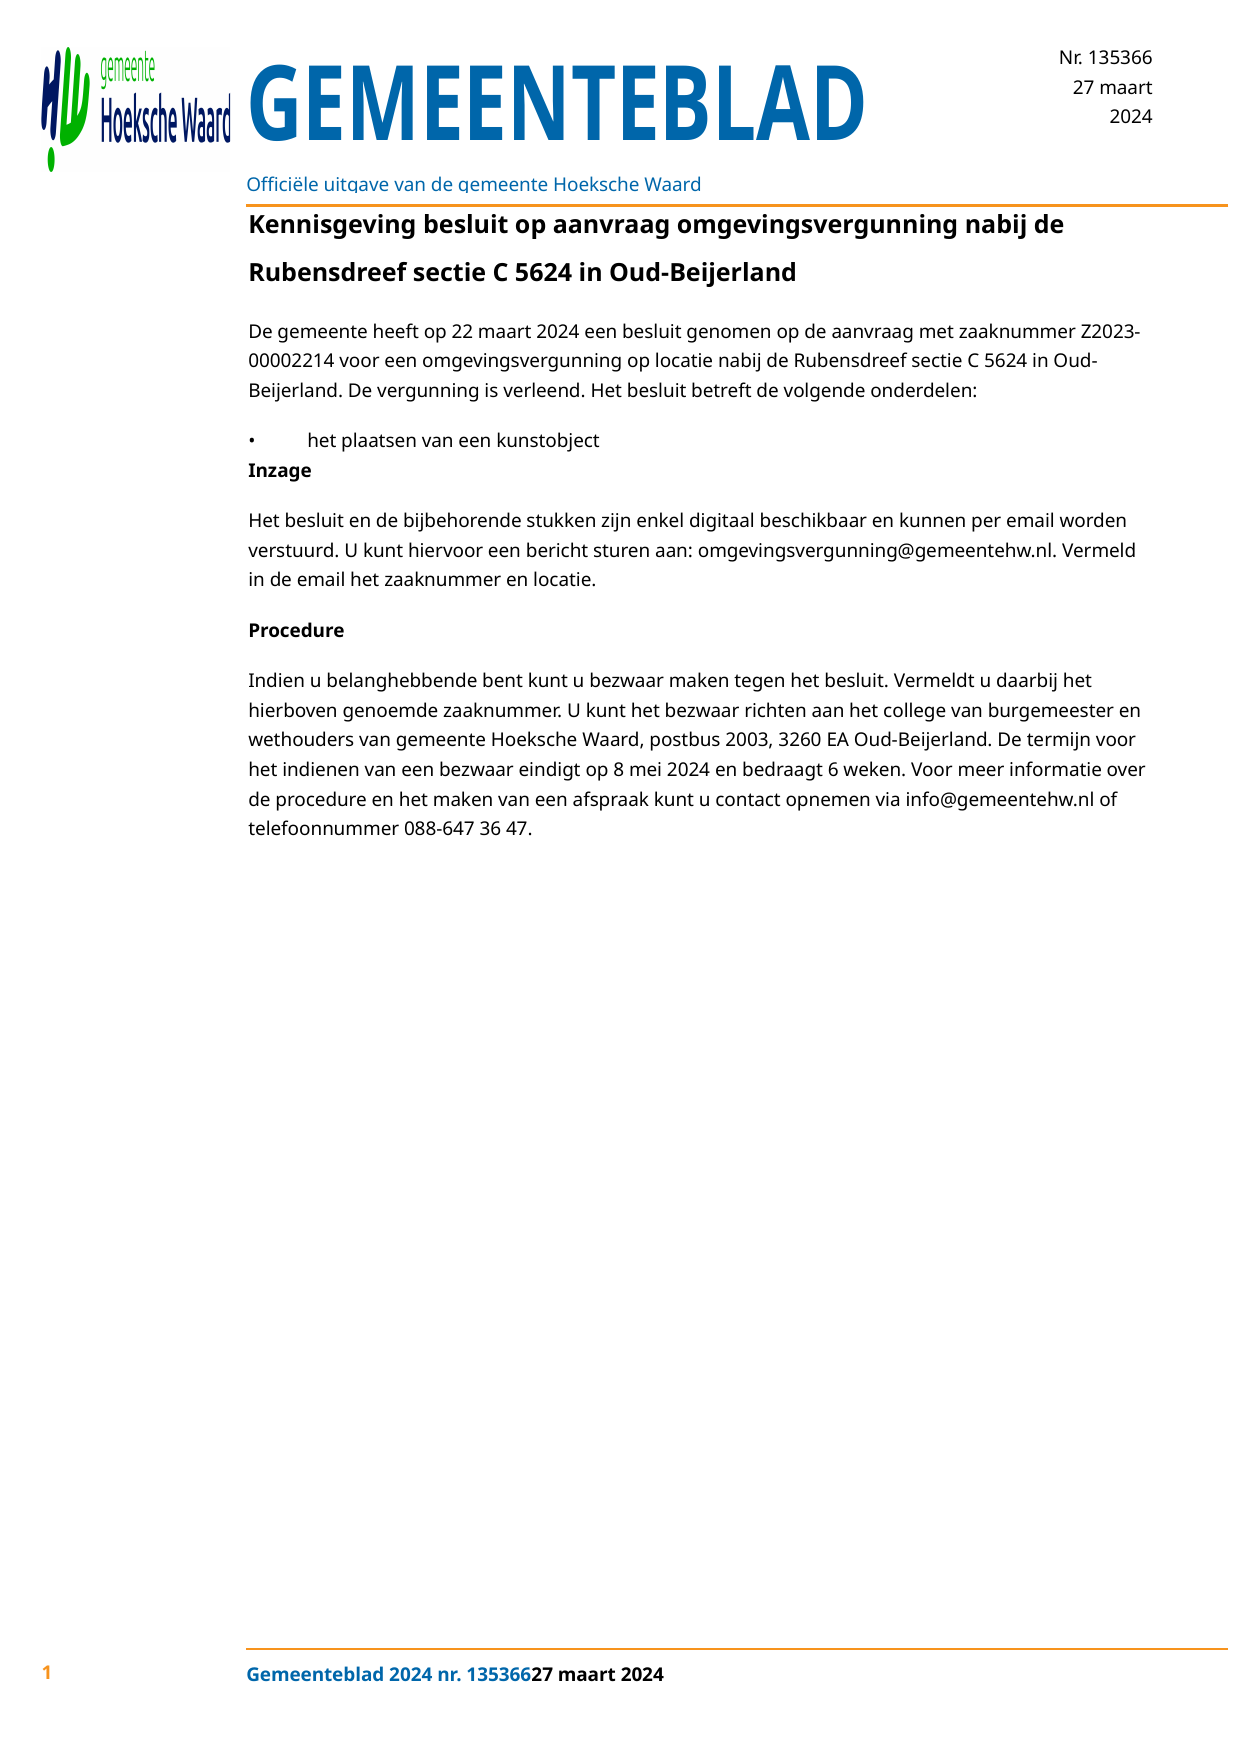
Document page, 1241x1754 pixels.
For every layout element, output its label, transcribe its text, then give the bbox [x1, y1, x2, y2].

text De gemeente heeft op 22 maart 2024 een besluit genomen op de aanvraag met zaaknummer Z2023-00002214 voor een omgevingsvergunning op locatie nabij de Rubensdreef sectie C 5624 in Oud-Beijerland. De vergunning is verleend. Het besluit betreft de volgende onderdelen: [248, 318, 1152, 403]
text Inzage [248, 457, 1152, 483]
text Kennisgeving besluit op aanvraag omgevingsvergunning nabij de Rubensdreef sectie C 5624 in Oud-Beijerland [248, 207, 1152, 288]
text Procedure [248, 617, 1152, 643]
list het plaatsen van een kunstobject [248, 427, 1152, 453]
text Het besluit en de bijbehorende stukken zijn enkel digitaal beschikbaar en kunnen per email worden verstuurd. U kunt hiervoor een bericht sturen aan: omgevingsvergunning@gemeentehw.nl. Vermeld in de email het zaaknummer en locatie. [248, 507, 1152, 592]
text Indien u belanghebbende bent kunt u bezwaar maken tegen het besluit. Vermeldt u daarbij het hierboven genoemde zaaknummer. U kunt het bezwaar richten aan het college van burgemeester en wethouders van gemeente Hoeksche Waard, postbus 2003, 3260 EA Oud-Beijerland. De termijn voor het indienen van een bezwaar eindigt op 8 mei 2024 en bedraagt 6 weken. Voor meer informatie over de procedure en het maken van een afspraak kunt u contact opnemen via info@gemeentehw.nl of telefoonnummer 088-647 36 47. [248, 667, 1152, 841]
picture [41, 47, 231, 172]
